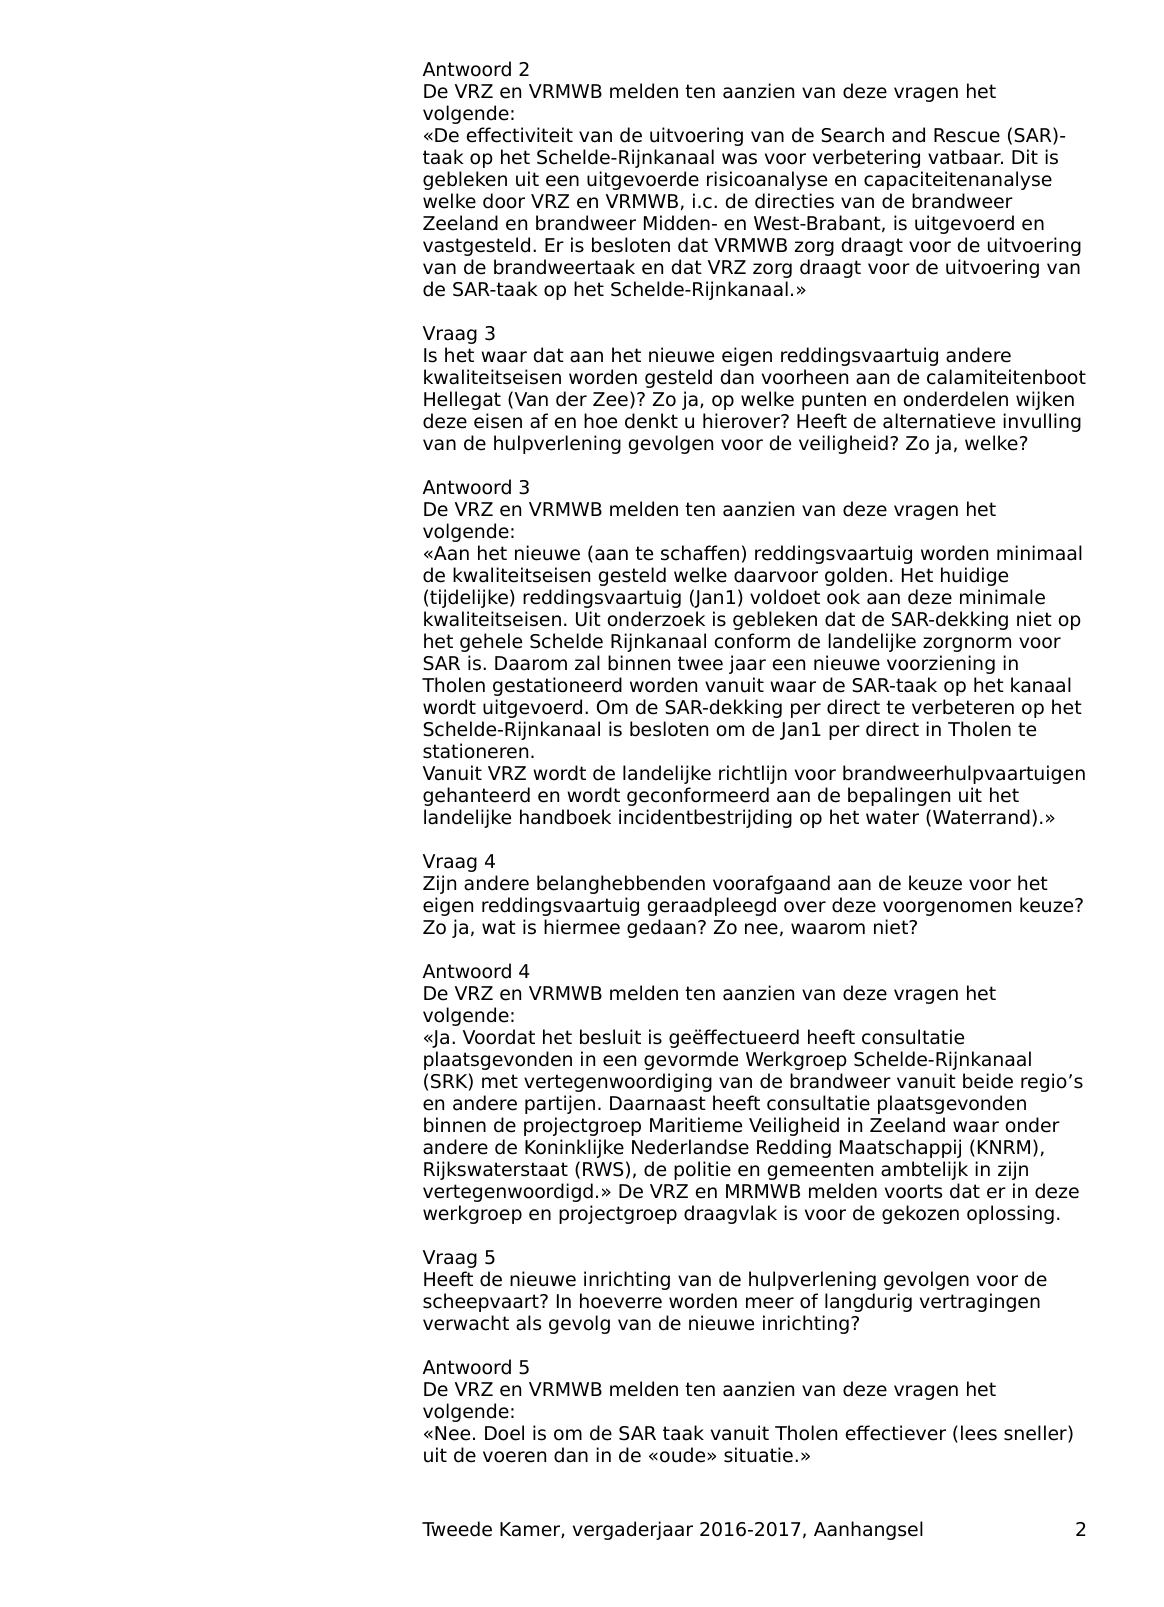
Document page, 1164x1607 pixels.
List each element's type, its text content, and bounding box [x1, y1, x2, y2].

text Antwoord 3 [422, 477, 1087, 499]
text De VRZ en VRMWB melden ten aanzien van deze vragen het volgende: [422, 1379, 1087, 1423]
text Is het waar dat aan het nieuwe eigen reddingsvaartuig andere kwaliteitseisen worden gesteld dan voorheen aan de calamiteitenboot Hellegat (Van der Zee)? Zo ja, op welke punten en onderdelen wijken deze eisen af en hoe denkt u hierover? Heeft de alternatieve invulling van de hulpverlening gevolgen voor de veiligheid? Zo ja, welke? [422, 345, 1087, 455]
text «Nee. Doel is om de SAR taak vanuit Tholen effectiever (lees sneller) uit de voeren dan in de «oude» situatie.» [422, 1423, 1087, 1467]
text Heeft de nieuwe inrichting van de hulpverlening gevolgen voor de scheepvaart? In hoeverre worden meer of langdurig vertragingen verwacht als gevolg van de nieuwe inrichting? [422, 1269, 1087, 1335]
text Zijn andere belanghebbenden voorafgaand aan de keuze voor het eigen reddingsvaartuig geraadpleegd over deze voorgenomen keuze? Zo ja, wat is hiermee gedaan? Zo nee, waarom niet? [422, 873, 1087, 939]
text Vraag 3 [422, 323, 1087, 345]
text Vanuit VRZ wordt de landelijke richtlijn voor brandweerhulpvaartuigen gehanteerd en wordt geconformeerd aan de bepalingen uit het landelijke handboek incidentbestrijding op het water (Waterrand).» [422, 763, 1087, 829]
text Antwoord 4 [422, 961, 1087, 983]
text De VRZ en VRMWB melden ten aanzien van deze vragen het volgende: [422, 499, 1087, 543]
text De VRZ en VRMWB melden ten aanzien van deze vragen het volgende: [422, 983, 1087, 1027]
text Vraag 5 [422, 1247, 1087, 1269]
text «De effectiviteit van de uitvoering van de Search and Rescue (SAR)-taak op het Schelde-Rijnkanaal was voor verbetering vatbaar. Dit is gebleken uit een uitgevoerde risicoanalyse en capaciteitenanalyse welke door VRZ en VRMWB, i.c. de directies van de brandweer Zeeland en brandweer Midden- en West-Brabant, is uitgevoerd en vastgesteld. Er is besloten dat VRMWB zorg draagt voor de uitvoering van de brandweertaak en dat VRZ zorg draagt voor de uitvoering van de SAR-taak op het Schelde-Rijnkanaal.» [422, 125, 1087, 301]
text «Ja. Voordat het besluit is geëffectueerd heeft consultatie plaatsgevonden in een gevormde Werkgroep Schelde-Rijnkanaal (SRK) met vertegenwoordiging van de brandweer vanuit beide regio’s en andere partijen. Daarnaast heeft consultatie plaatsgevonden binnen de projectgroep Maritieme Veiligheid in Zeeland waar onder andere de Koninklijke Nederlandse Redding Maatschappij (KNRM), Rijkswaterstaat (RWS), de politie en gemeenten ambtelijk in zijn vertegenwoordigd.» De VRZ en MRMWB melden voorts dat er in deze werkgroep en projectgroep draagvlak is voor de gekozen oplossing. [422, 1027, 1087, 1225]
text De VRZ en VRMWB melden ten aanzien van deze vragen het volgende: [422, 81, 1087, 125]
text Antwoord 5 [422, 1357, 1087, 1379]
text Vraag 4 [422, 851, 1087, 873]
text Antwoord 2 [422, 59, 1087, 81]
text «Aan het nieuwe (aan te schaffen) reddingsvaartuig worden minimaal de kwaliteitseisen gesteld welke daarvoor golden. Het huidige (tijdelijke) reddingsvaartuig (Jan1) voldoet ook aan deze minimale kwaliteitseisen. Uit onderzoek is gebleken dat de SAR-dekking niet op het gehele Schelde Rijnkanaal conform de landelijke zorgnorm voor SAR is. Daarom zal binnen twee jaar een nieuwe voorziening in Tholen gestationeerd worden vanuit waar de SAR-taak op het kanaal wordt uitgevoerd. Om de SAR-dekking per direct te verbeteren op het Schelde-Rijnkanaal is besloten om de Jan1 per direct in Tholen te stationeren. [422, 543, 1087, 763]
